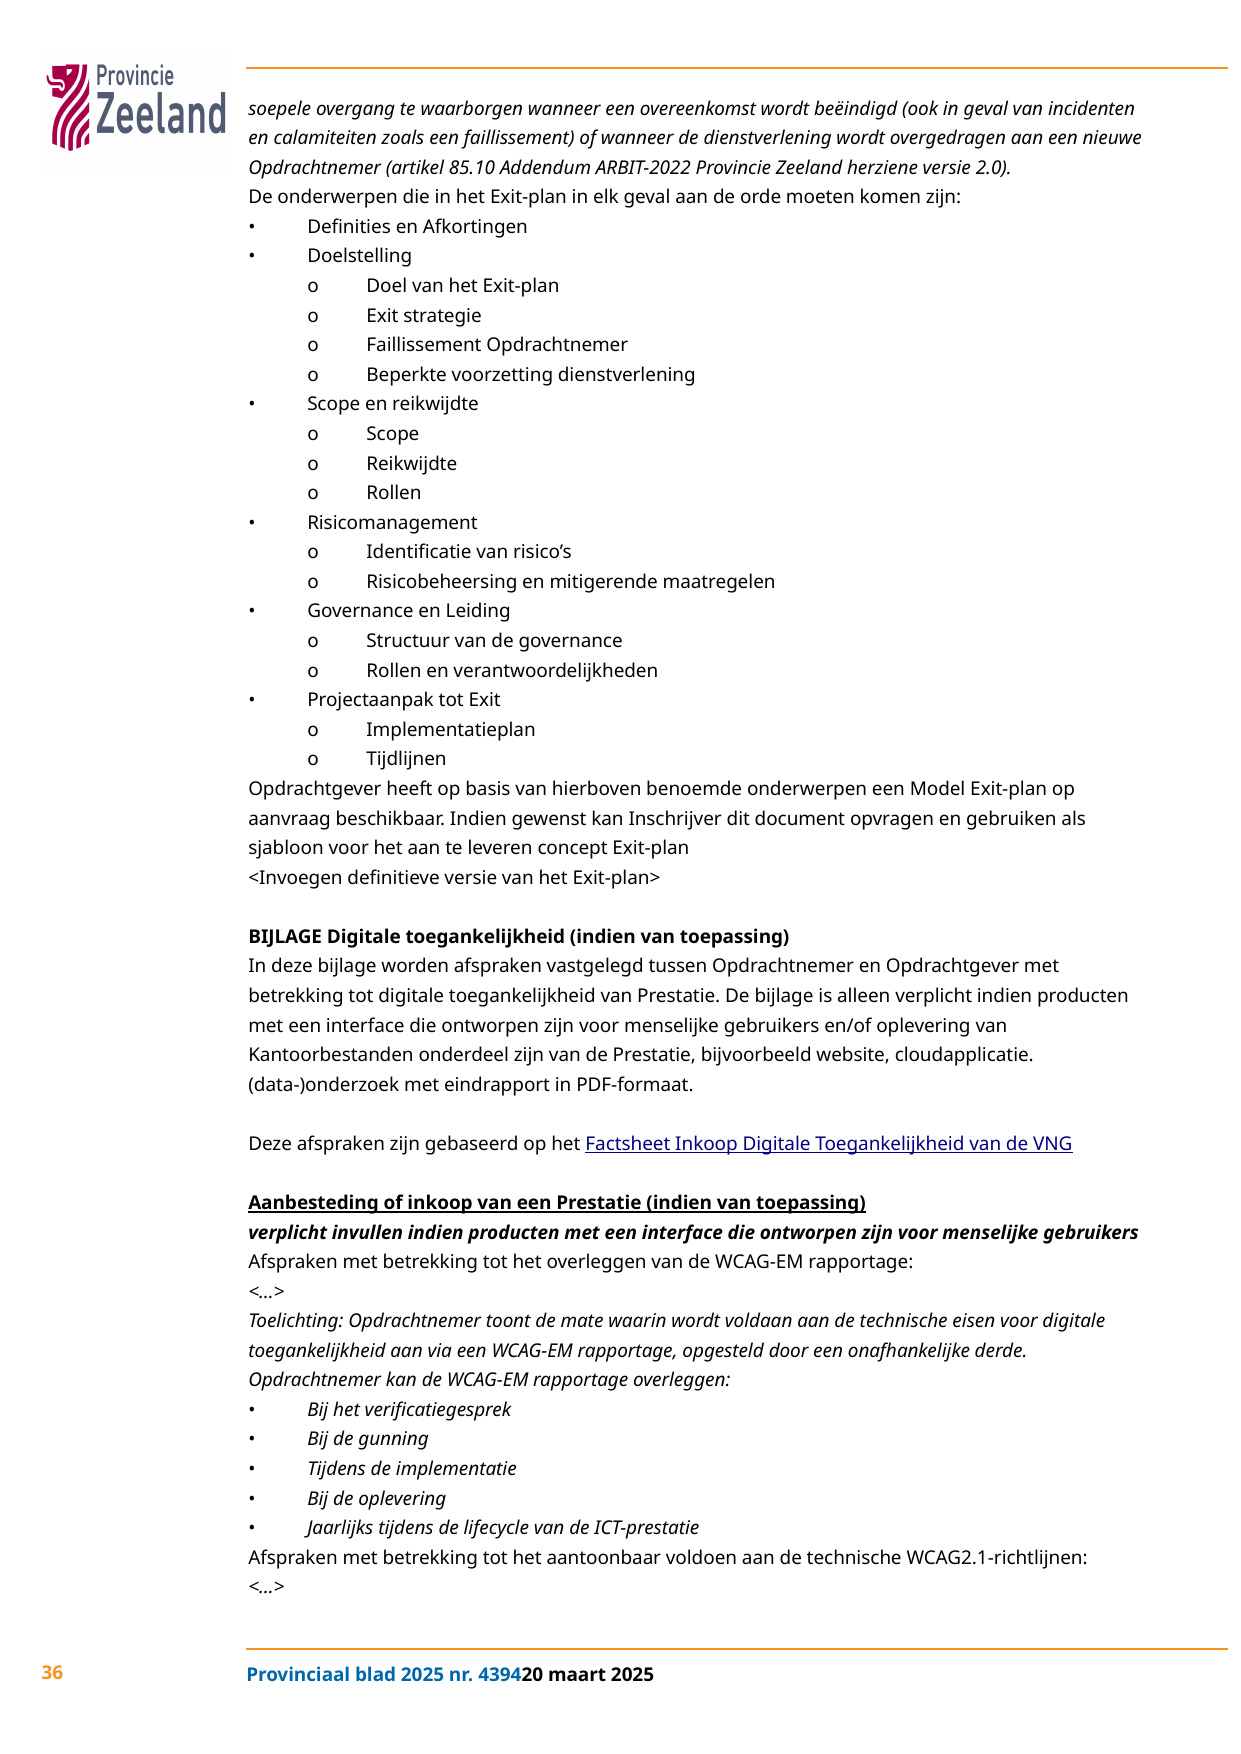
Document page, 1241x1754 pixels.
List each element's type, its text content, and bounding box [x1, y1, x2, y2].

text verplicht invullen indien producten met een interface die ontworpen zijn voor menselijke gebruikers [248, 1219, 1152, 1245]
list Bij de gunning [248, 1426, 1152, 1451]
text BIJLAGE Digitale toegankelijkheid (indien van toepassing) [248, 923, 1152, 949]
list Bij de oplevering [248, 1485, 1152, 1510]
list Rollen [307, 479, 1152, 505]
list Doelstelling [248, 243, 1152, 268]
list Projectaanpak tot Exit [248, 686, 1152, 712]
text Toelichting: Opdrachtnemer toont de mate waarin wordt voldaan aan de technische eisen voor digitale toegankelijkheid aan via een WCAG-EM rapportage, opgesteld door een onafhankelijke derde. Opdrachtnemer kan de WCAG-EM rapportage overleggen: [248, 1307, 1152, 1392]
text Opdrachtgever heeft op basis van hierboven benoemde onderwerpen een Model Exit-plan op aanvraag beschikbaar. Indien gewenst kan Inschrijver dit document opvragen en gebruiken als sjabloon voor het aan te leveren concept Exit-plan [248, 775, 1152, 860]
text Afspraken met betrekking tot het overleggen van de WCAG-EM rapportage: [248, 1248, 1152, 1274]
table_header <…> [248, 1574, 1152, 1599]
list Jaarlijks tijdens de lifecycle van de ICT-prestatie [248, 1514, 1152, 1540]
list Risicobeheersing en mitigerende maatregelen [307, 568, 1152, 594]
list Beperkte voorzetting dienstverlening [307, 361, 1152, 387]
list Rollen en verantwoordelijkheden [307, 657, 1152, 683]
table_header <…> [248, 1278, 1152, 1304]
list Structuur van de governance [307, 627, 1152, 653]
text Deze afspraken zijn gebaseerd op het Factsheet Inkoop Digitale Toegankelijkheid van de VNG [248, 1130, 1152, 1156]
list Implementatieplan [307, 716, 1152, 742]
list Definities en Afkortingen [248, 213, 1152, 239]
list Bij het verificatiegesprek [248, 1396, 1152, 1422]
list Exit strategie [307, 302, 1152, 328]
list Tijdens de implementatie [248, 1455, 1152, 1481]
list Scope en reikwijdte [248, 391, 1152, 416]
text soepele overgang te waarborgen wanneer een overeenkomst wordt beëindigd (ook in geval van incidenten en calamiteiten zoals een faillissement) of wanneer de dienstverlening wordt overgedragen aan een nieuwe Opdrachtnemer (artikel 85.10 Addendum ARBIT-2022 Provincie Zeeland herziene versie 2.0). [248, 95, 1152, 180]
text De onderwerpen die in het Exit-plan in elk geval aan de orde moeten komen zijn: [248, 183, 1152, 209]
list Reikwijdte [307, 450, 1152, 476]
list Scope [307, 420, 1152, 446]
list Identificatie van risico’s [307, 538, 1152, 564]
text Afspraken met betrekking tot het aantoonbaar voldoen aan de technische WCAG2.1-richtlijnen: [248, 1544, 1152, 1569]
list Governance en Leiding [248, 598, 1152, 623]
list Doel van het Exit-plan [307, 272, 1152, 298]
text Aanbesteding of inkoop van een Prestatie (indien van toepassing) [248, 1189, 1152, 1215]
list Risicomanagement [248, 509, 1152, 535]
picture [41, 47, 231, 172]
text In deze bijlage worden afspraken vastgelegd tussen Opdrachtnemer en Opdrachtgever met betrekking tot digitale toegankelijkheid van Prestatie. De bijlage is alleen verplicht indien producten met een interface die ontworpen zijn voor menselijke gebruikers en/of oplevering van Kantoorbestanden onderdeel zijn van de Prestatie, bijvoorbeeld website, cloudapplicatie. (data-)onderzoek met eindrapport in PDF-formaat. [248, 953, 1152, 1097]
list Tijdlijnen [307, 746, 1152, 771]
list Faillissement Opdrachtnemer [307, 331, 1152, 357]
text <Invoegen definitieve versie van het Exit-plan> [248, 864, 1152, 890]
